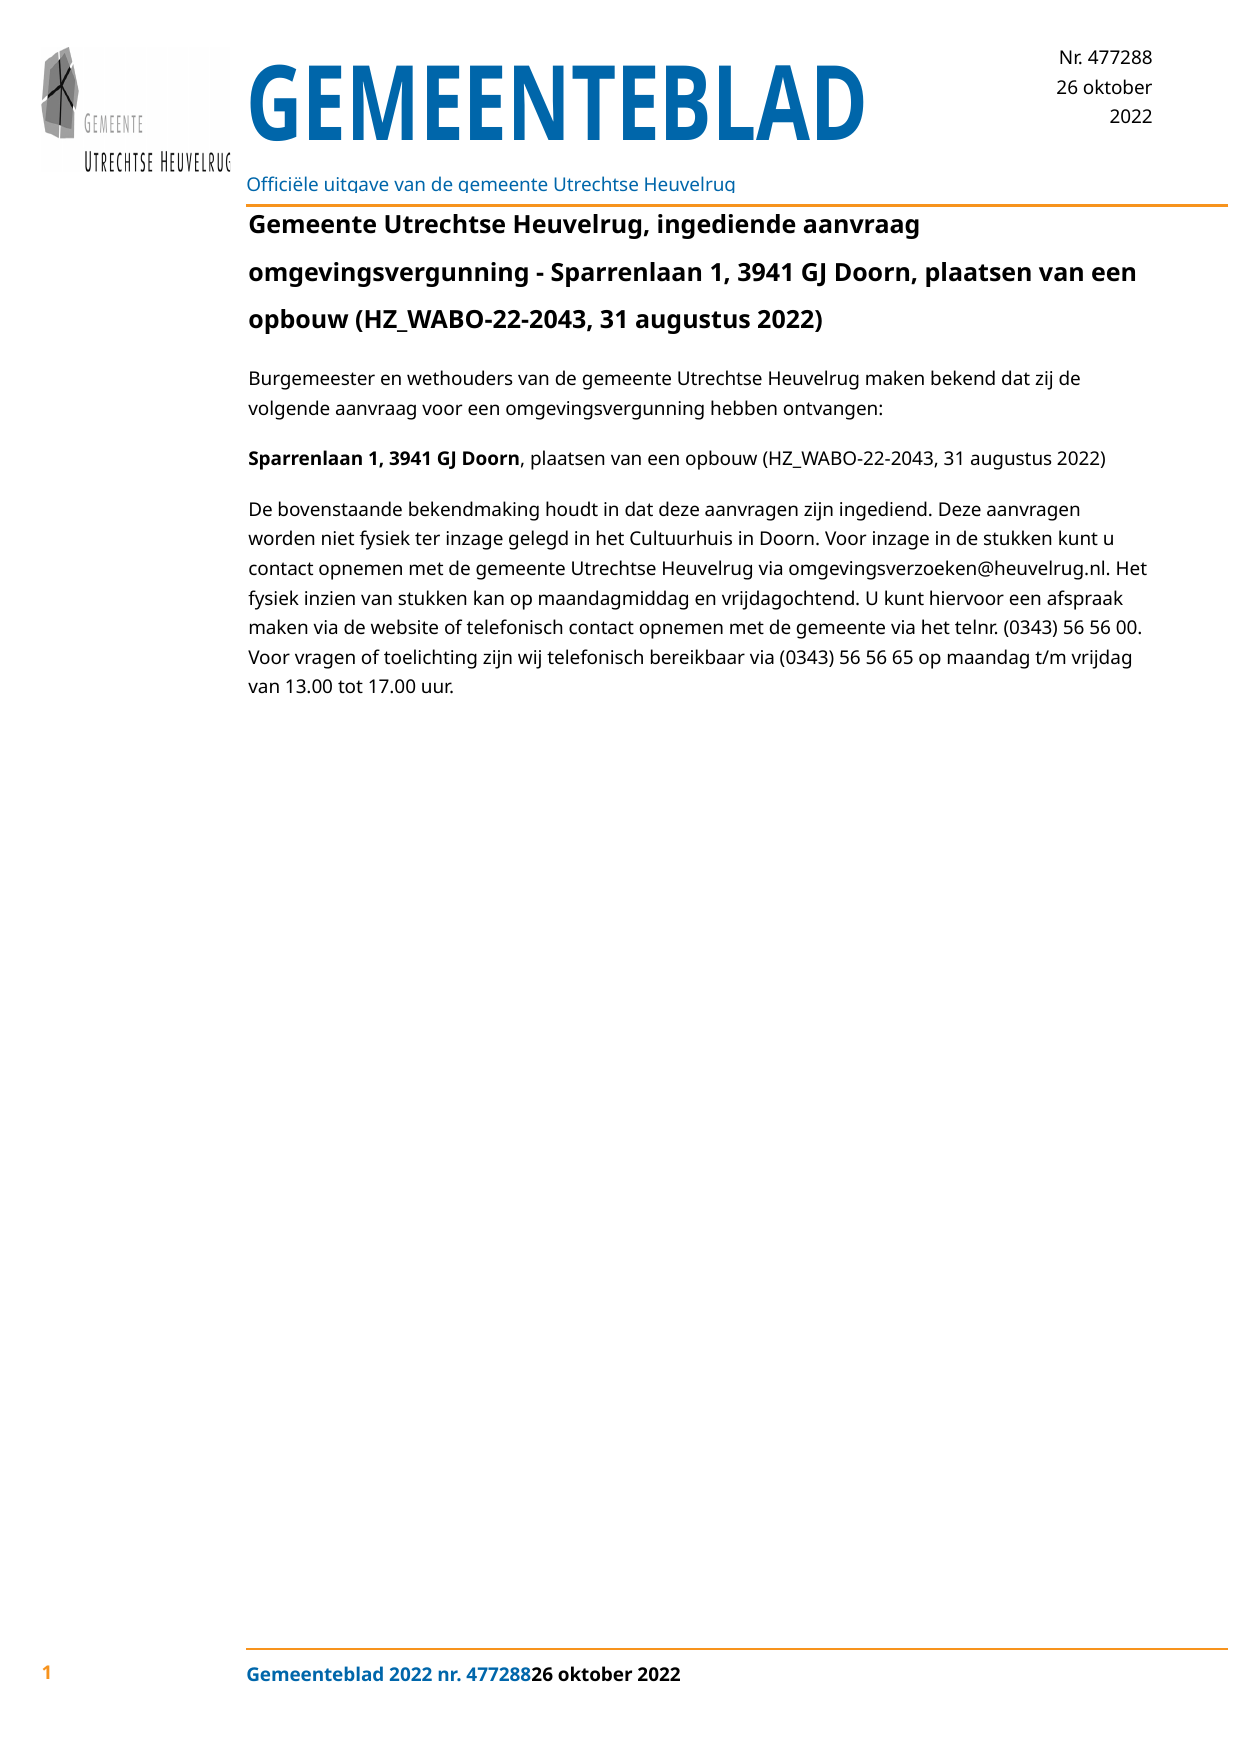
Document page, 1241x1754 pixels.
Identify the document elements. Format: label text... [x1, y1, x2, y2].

text Gemeente Utrechtse Heuvelrug, ingediende aanvraag omgevingsvergunning - Sparrenlaan 1, 3941 GJ Doorn, plaatsen van een opbouw (HZ_WABO-22-2043, 31 augustus 2022) [248, 207, 1152, 336]
text De bovenstaande bekendmaking houdt in dat deze aanvragen zijn ingediend. Deze aanvragen worden niet fysiek ter inzage gelegd in het Cultuurhuis in Doorn. Voor inzage in de stukken kunt u contact opnemen met de gemeente Utrechtse Heuvelrug via omgevingsverzoeken@heuvelrug.nl. Het fysiek inzien van stukken kan op maandagmiddag en vrijdagochtend. U kunt hiervoor een afspraak maken via de website of telefonisch contact opnemen met de gemeente via het telnr. (0343) 56 56 00. Voor vragen of toelichting zijn wij telefonisch bereikbaar via (0343) 56 56 65 op maandag t/m vrijdag van 13.00 tot 17.00 uur. [248, 496, 1152, 699]
text Sparrenlaan 1, 3941 GJ Doorn, plaatsen van een opbouw (HZ_WABO-22-2043, 31 augustus 2022) [248, 446, 1152, 471]
picture [41, 47, 231, 172]
text Burgemeester en wethouders van de gemeente Utrechtse Heuvelrug maken bekend dat zij de volgende aanvraag voor een omgevingsvergunning hebben ontvangen: [248, 366, 1152, 421]
